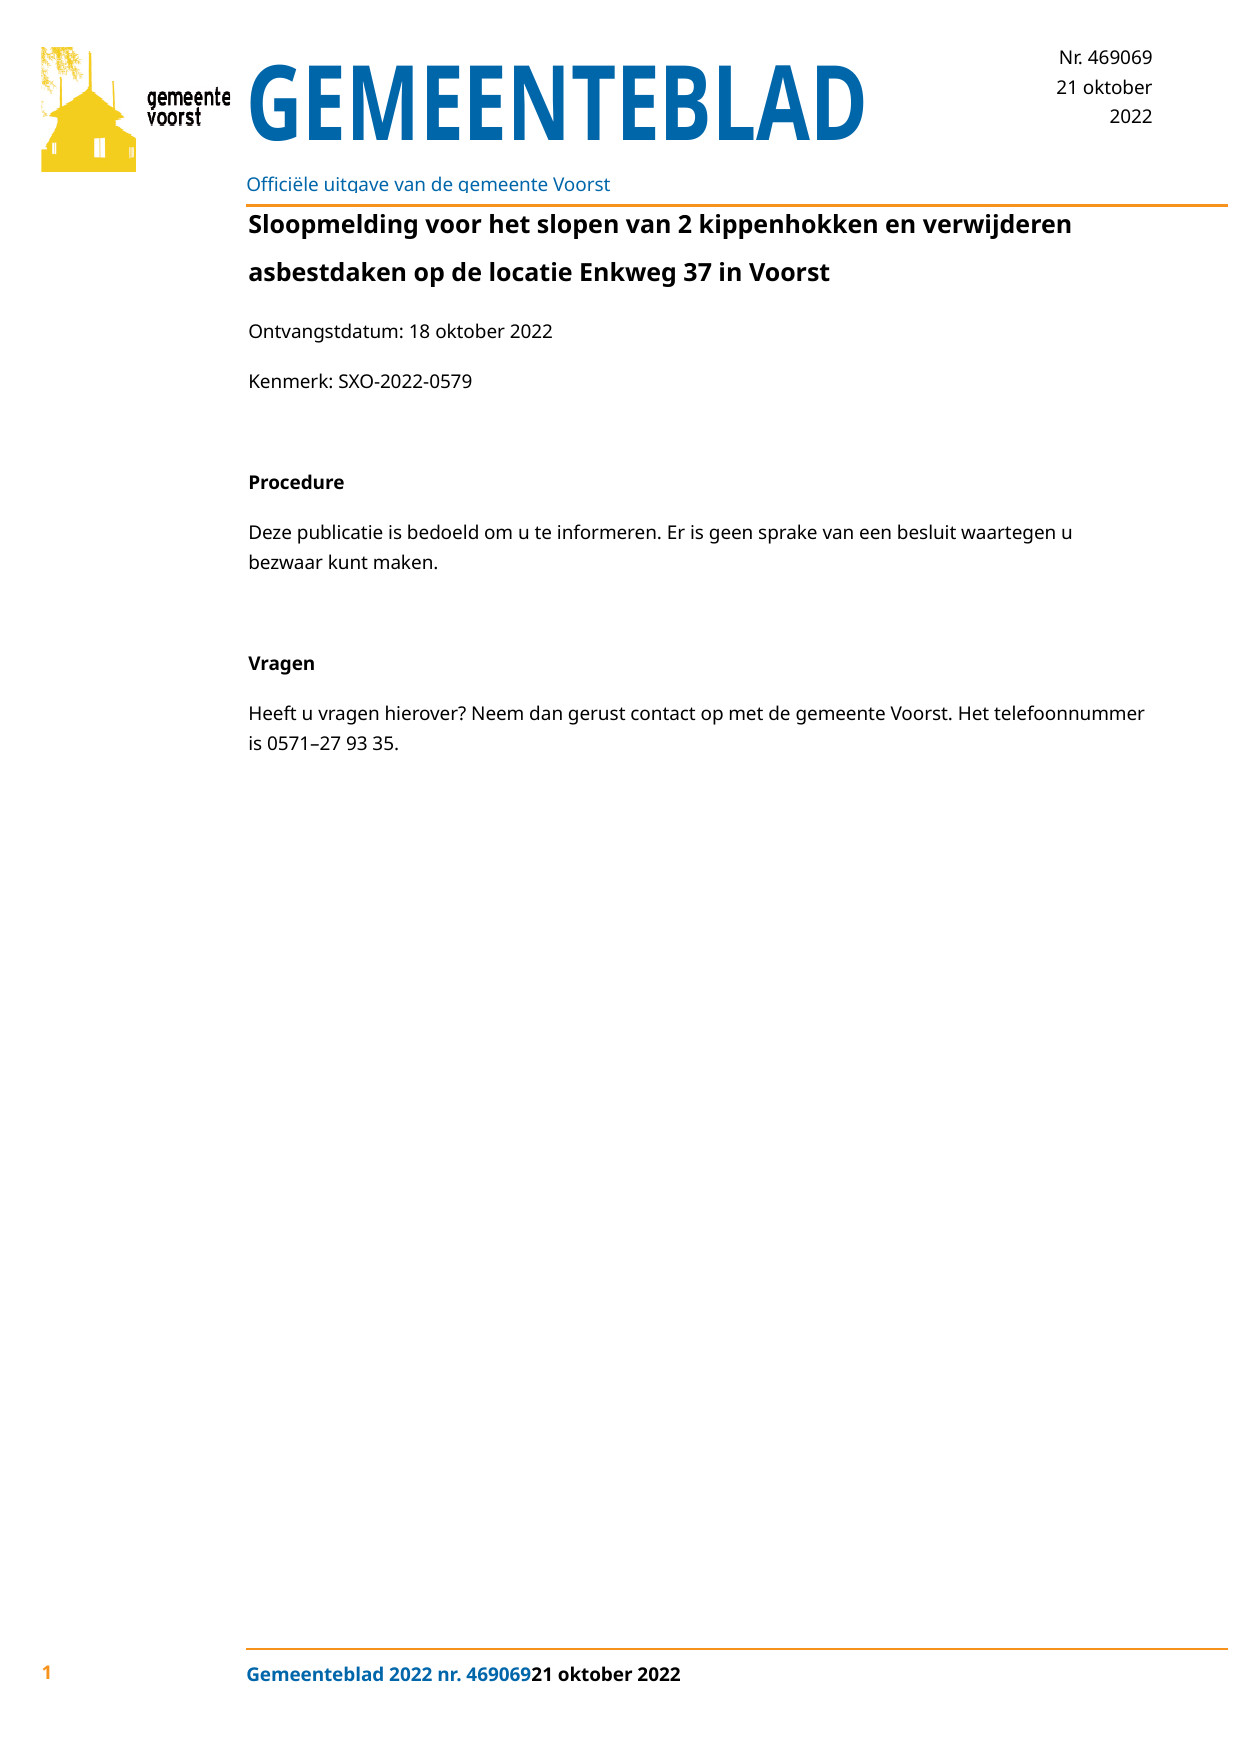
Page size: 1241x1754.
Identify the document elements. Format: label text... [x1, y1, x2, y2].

text Ontvangstdatum: 18 oktober 2022 [248, 318, 1152, 344]
picture [41, 47, 231, 172]
text Deze publicatie is bedoeld om u te informeren. Er is geen sprake van een besluit waartegen u bezwaar kunt maken. [248, 519, 1152, 575]
text Sloopmelding voor het slopen van 2 kippenhokken en verwijderen asbestdaken op de locatie Enkweg 37 in Voorst [248, 207, 1152, 288]
text Kenmerk: SXO-2022-0579 [248, 368, 1152, 394]
text Vragen [248, 650, 1152, 676]
text Heeft u vragen hierover? Neem dan gerust contact op met de gemeente Voorst. Het telefoonnummer is 0571–27 93 35. [248, 700, 1152, 756]
text Procedure [248, 469, 1152, 495]
